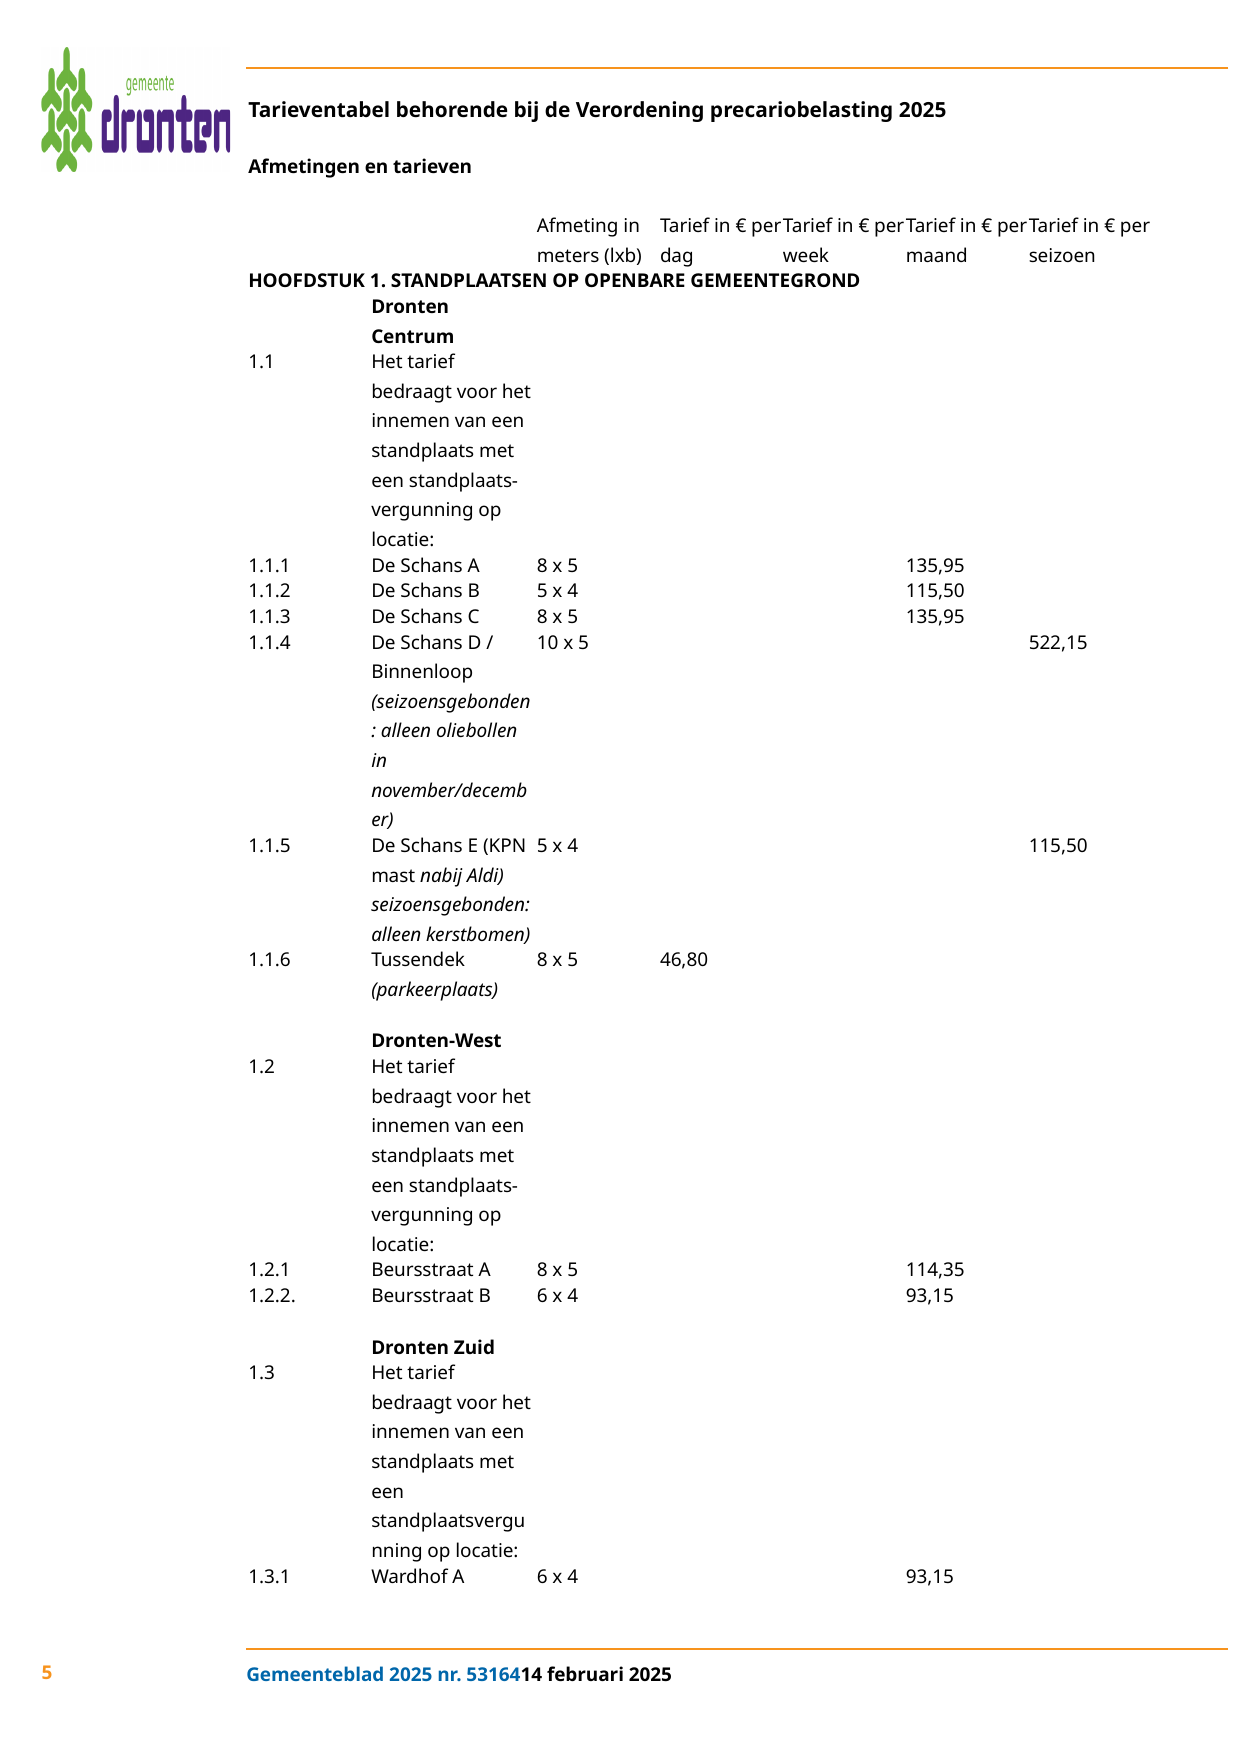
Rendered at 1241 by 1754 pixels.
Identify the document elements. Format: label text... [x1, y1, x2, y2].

table_cell [537, 1054, 660, 1257]
table_cell [660, 1283, 783, 1308]
table_cell Dronten-West [371, 1028, 537, 1053]
table_cell [1029, 1028, 1152, 1053]
table_cell Beursstraat B [371, 1283, 537, 1308]
table_cell [537, 1360, 660, 1563]
table_cell 5 x 4 [537, 578, 660, 603]
table_cell 135,95 [906, 603, 1028, 629]
table_cell De Schans E (KPN mast nabij Aldi) seizoensgebonden: alleen kerstbomen) [371, 832, 537, 947]
table_cell [660, 603, 783, 629]
table_cell [1029, 603, 1152, 629]
picture [41, 47, 231, 172]
table_cell [1029, 552, 1152, 577]
table_cell [248, 1028, 371, 1053]
table_cell Beursstraat A [371, 1257, 537, 1282]
table_cell [783, 1028, 906, 1053]
table_cell [248, 293, 371, 348]
table_cell 10 x 5 [537, 629, 660, 832]
table_cell [783, 947, 906, 1002]
table_cell 1.1 [248, 349, 371, 552]
table_cell [1029, 1054, 1152, 1257]
table_cell 8 x 5 [537, 947, 660, 1002]
table_cell [660, 1308, 783, 1334]
table_cell [537, 349, 660, 552]
table_cell 1.3.1 [248, 1563, 371, 1588]
table_cell 8 x 5 [537, 552, 660, 577]
table_cell [783, 349, 906, 552]
table_cell [660, 1257, 783, 1282]
table_cell [906, 1054, 1028, 1257]
table_cell 114,35 [906, 1257, 1028, 1282]
table_cell 1.1.2 [248, 578, 371, 603]
table_cell [1029, 1002, 1152, 1028]
table_cell 93,15 [906, 1283, 1028, 1308]
table_cell Dronten Zuid [371, 1334, 537, 1359]
table_cell Het tarief bedraagt voor het innemen van een standplaats met een standplaats-vergunning op locatie: [371, 349, 537, 552]
table_cell [783, 1334, 906, 1359]
table_cell [537, 293, 660, 348]
table_cell 115,50 [1029, 832, 1152, 947]
table_cell [1029, 1563, 1152, 1588]
table_cell Tussendek (parkeerplaats) [371, 947, 537, 1002]
table_cell [783, 578, 906, 603]
table_cell [783, 1360, 906, 1563]
table_cell [537, 1028, 660, 1053]
table_cell [1029, 1308, 1152, 1334]
table_cell 1.2.1 [248, 1257, 371, 1282]
table_cell De Schans A [371, 552, 537, 577]
table_cell [1029, 947, 1152, 1002]
table_cell [906, 1002, 1028, 1028]
table_cell 6 x 4 [537, 1563, 660, 1588]
table_cell [660, 349, 783, 552]
table_cell [660, 1002, 783, 1028]
table_cell [783, 1002, 906, 1028]
table_cell 1.1.3 [248, 603, 371, 629]
table_cell [906, 349, 1028, 552]
table_cell 522,15 [1029, 629, 1152, 832]
table_cell Wardhof A [371, 1563, 537, 1588]
table_cell [906, 1028, 1028, 1053]
table_header Tarief in € per week [783, 212, 906, 267]
text Afmetingen en tarieven [248, 153, 1152, 179]
table_cell [783, 552, 906, 577]
table_cell [906, 629, 1028, 832]
table_cell [660, 1563, 783, 1588]
table_cell [906, 1308, 1028, 1334]
table_cell [248, 1002, 371, 1028]
table_cell 8 x 5 [537, 1257, 660, 1282]
table_cell [906, 1360, 1028, 1563]
table_cell 93,15 [906, 1563, 1028, 1588]
table_cell 6 x 4 [537, 1283, 660, 1308]
table_cell De Schans D / Binnenloop (seizoensgebonden: alleen oliebollen in november/december) [371, 629, 537, 832]
table_cell [1029, 578, 1152, 603]
table_cell [660, 1028, 783, 1053]
table_cell [537, 1334, 660, 1359]
table_header [371, 212, 537, 267]
table_cell [660, 832, 783, 947]
table_cell [660, 578, 783, 603]
table_cell [537, 1002, 660, 1028]
table_cell 8 x 5 [537, 603, 660, 629]
table_cell De Schans C [371, 603, 537, 629]
table_cell [783, 293, 906, 348]
table_cell [1029, 1257, 1152, 1282]
table_header Afmeting in meters (lxb) [537, 212, 660, 267]
table_cell 1.1.5 [248, 832, 371, 947]
table_cell [906, 947, 1028, 1002]
table_cell [783, 832, 906, 947]
table_cell [906, 293, 1028, 348]
table_cell [783, 1308, 906, 1334]
table_cell [783, 1054, 906, 1257]
table_cell Het tarief bedraagt voor het innemen van een standplaats met een standplaatsvergunning op locatie: [371, 1360, 537, 1563]
table_cell 5 x 4 [537, 832, 660, 947]
table_cell [660, 552, 783, 577]
table_cell [783, 1563, 906, 1588]
table_header Tarief in € per dag [660, 212, 783, 267]
table_cell [248, 1308, 371, 1334]
text Tarieventabel behorende bij de Verordening precariobelasting 2025 [248, 95, 1152, 123]
table_cell [660, 293, 783, 348]
table_cell [371, 1002, 537, 1028]
table_cell [1029, 349, 1152, 552]
table_cell [371, 1308, 537, 1334]
table_cell HOOFDSTUK 1. STANDPLAATSEN OP OPENBARE GEMEENTEGROND [248, 268, 1152, 293]
table_cell [783, 1283, 906, 1308]
table_header Tarief in € per seizoen [1029, 212, 1152, 267]
table_cell [783, 629, 906, 832]
table_cell [783, 1257, 906, 1282]
table_cell [660, 1334, 783, 1359]
table_cell 46,80 [660, 947, 783, 1002]
table_cell [783, 603, 906, 629]
table_cell [537, 1308, 660, 1334]
table_cell Dronten Centrum [371, 293, 537, 348]
table_cell 1.2.2. [248, 1283, 371, 1308]
table_cell 115,50 [906, 578, 1028, 603]
table_cell 1.1.4 [248, 629, 371, 832]
table_cell [1029, 1360, 1152, 1563]
table_header [248, 212, 371, 267]
table_cell [660, 1054, 783, 1257]
table_cell 1.2 [248, 1054, 371, 1257]
table_cell [660, 629, 783, 832]
table_cell De Schans B [371, 578, 537, 603]
table_cell [248, 1334, 371, 1359]
table_cell [1029, 1283, 1152, 1308]
table_cell [906, 832, 1028, 947]
table_cell [1029, 1334, 1152, 1359]
table_cell [1029, 293, 1152, 348]
table_cell 1.1.6 [248, 947, 371, 1002]
table_cell 135,95 [906, 552, 1028, 577]
table_cell [906, 1334, 1028, 1359]
table_cell 1.3 [248, 1360, 371, 1563]
table_cell Het tarief bedraagt voor het innemen van een standplaats met een standplaats-vergunning op locatie: [371, 1054, 537, 1257]
table_cell 1.1.1 [248, 552, 371, 577]
table_cell [660, 1360, 783, 1563]
table_header Tarief in € per maand [906, 212, 1028, 267]
